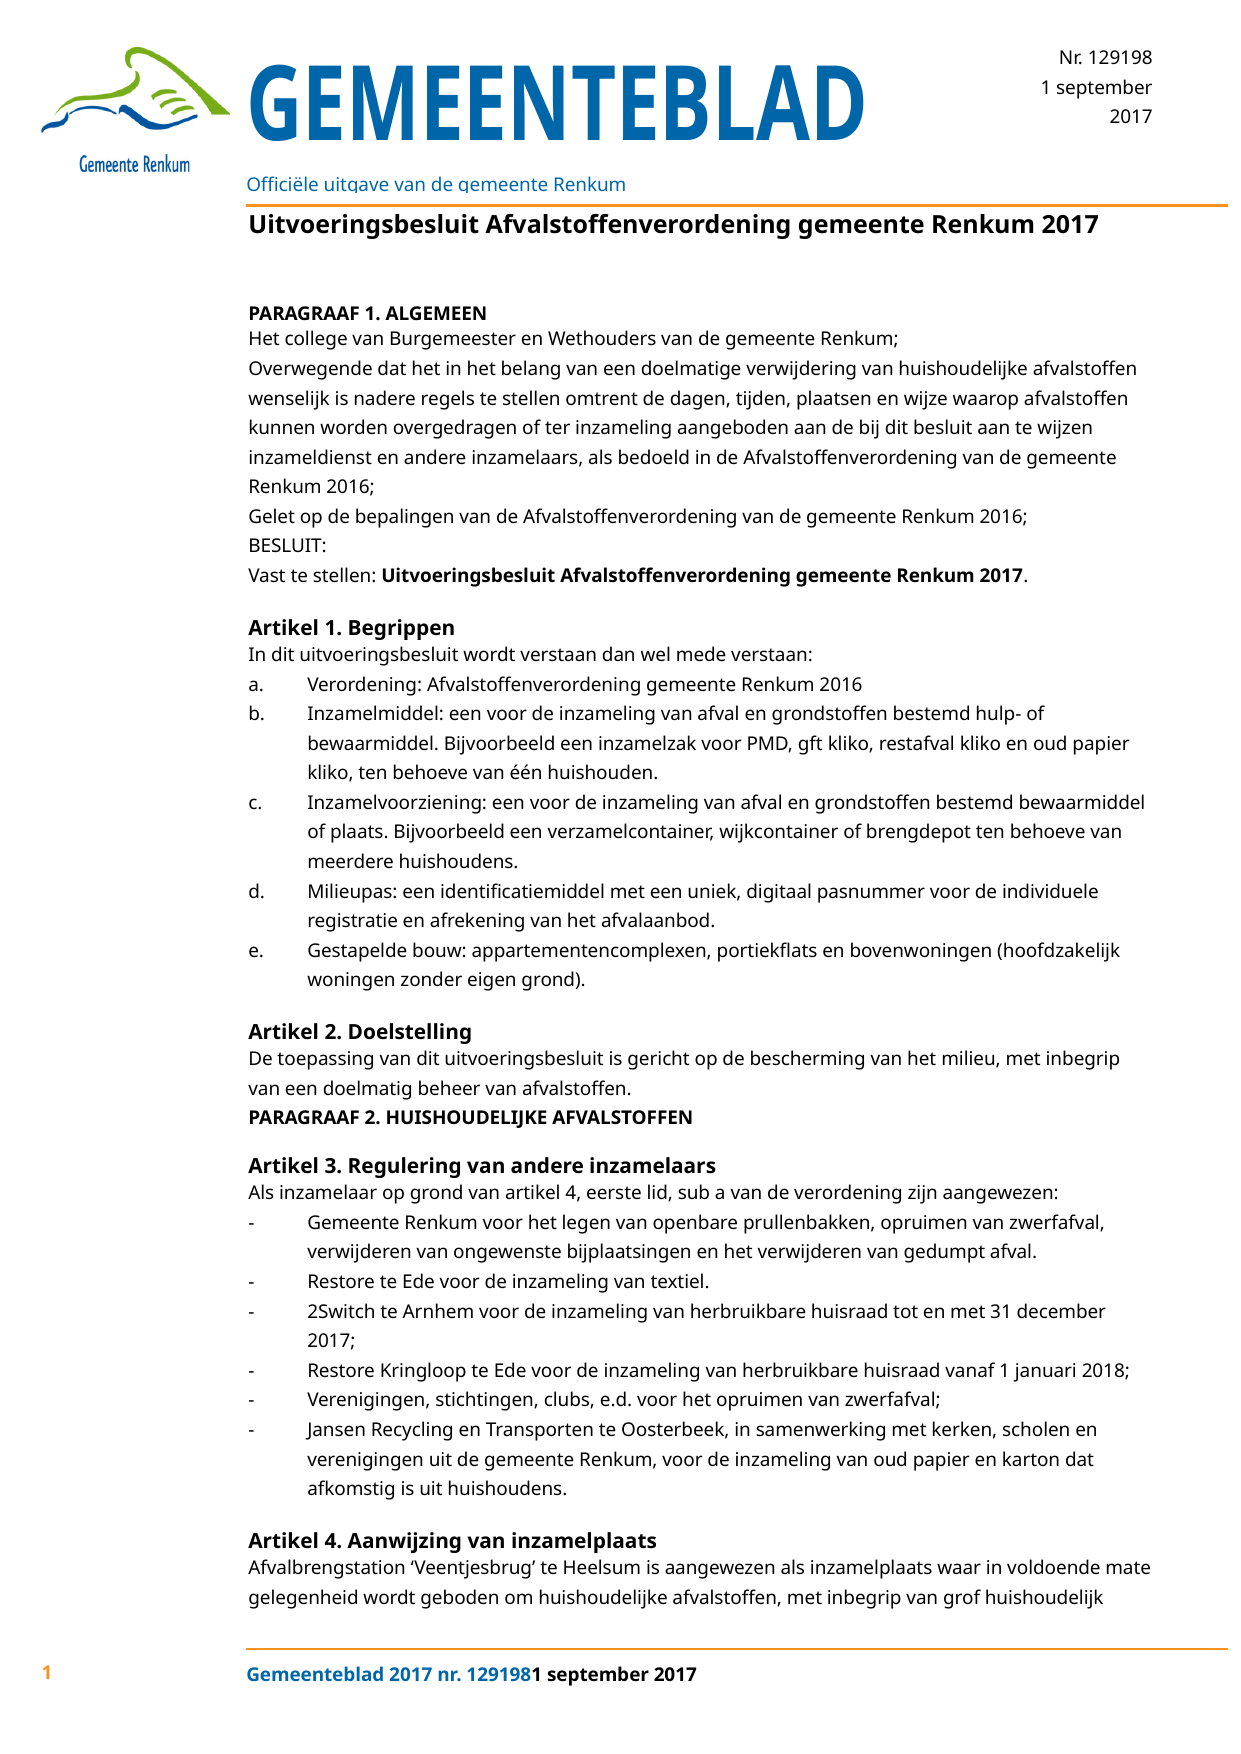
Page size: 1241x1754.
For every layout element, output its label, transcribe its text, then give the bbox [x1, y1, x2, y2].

text BESLUIT: [248, 533, 1152, 558]
list Restore Kringloop te Ede voor de inzameling van herbruikbare huisraad vanaf 1 januari 2018; [248, 1357, 1152, 1383]
list Inzamelvoorziening: een voor de inzameling van afval en grondstoffen bestemd bewaarmiddel of plaats. Bijvoorbeeld een verzamelcontainer, wijkcontainer of brengdepot ten behoeve van meerdere huishoudens. [248, 789, 1152, 874]
text Artikel 3. Regulering van andere inzamelaars [248, 1151, 1152, 1179]
text Artikel 4. Aanwijzing van inzamelplaats [248, 1526, 1152, 1554]
text In dit uitvoeringsbesluit wordt verstaan dan wel mede verstaan: [248, 641, 1152, 667]
text Gelet op de bepalingen van de Afvalstoffenverordening van de gemeente Renkum 2016; [248, 503, 1152, 529]
list Milieupas: een identificatiemiddel met een uniek, digitaal pasnummer voor de individuele registratie en afrekening van het afvalaanbod. [248, 878, 1152, 933]
text Artikel 2. Doelstelling [248, 1017, 1152, 1045]
list Verenigingen, stichtingen, clubs, e.d. voor het opruimen van zwerfafval; [248, 1387, 1152, 1412]
list 2Switch te Arnhem voor de inzameling van herbruikbare huisraad tot en met 31 december 2017; [248, 1298, 1152, 1353]
text Uitvoeringsbesluit Afvalstoffenverordening gemeente Renkum 2017 [248, 207, 1152, 241]
text Als inzamelaar op grond van artikel 4, eerste lid, sub a van de verordening zijn aangewezen: [248, 1179, 1152, 1205]
list Jansen Recycling en Transporten te Oosterbeek, in samenwerking met kerken, scholen en verenigingen uit de gemeente Renkum, voor de inzameling van oud papier en karton dat afkomstig is uit huishoudens. [248, 1416, 1152, 1501]
text Artikel 1. Begrippen [248, 613, 1152, 641]
text De toepassing van dit uitvoeringsbesluit is gericht op de bescherming van het milieu, met inbegrip van een doelmatig beheer van afvalstoffen. [248, 1045, 1152, 1101]
list Gestapelde bouw: appartementencomplexen, portiekflats en bovenwoningen (hoofdzakelijk woningen zonder eigen grond). [248, 937, 1152, 992]
text Afvalbrengstation ‘Veentjesbrug’ te Heelsum is aangewezen als inzamelplaats waar in voldoende mate gelegenheid wordt geboden om huishoudelijke afvalstoffen, met inbegrip van grof huishoudelijk [248, 1554, 1152, 1609]
text Het college van Burgemeester en Wethouders van de gemeente Renkum; [248, 326, 1152, 351]
text Overwegende dat het in het belang van een doelmatige verwijdering van huishoudelijke afvalstoffen wenselijk is nadere regels te stellen omtrent de dagen, tijden, plaatsen en wijze waarop afvalstoffen kunnen worden overgedragen of ter inzameling aangeboden aan de bij dit besluit aan te wijzen inzameldienst en andere inzamelaars, als bedoeld in de Afvalstoffenverordening van de gemeente Renkum 2016; [248, 355, 1152, 499]
list Verordening: Afvalstoffenverordening gemeente Renkum 2016 [248, 671, 1152, 696]
text PARAGRAAF 1. ALGEMEEN [248, 300, 1152, 326]
list Gemeente Renkum voor het legen van openbare prullenbakken, opruimen van zwerfafval, verwijderen van ongewenste bijplaatsingen en het verwijderen van gedumpt afval. [248, 1209, 1152, 1264]
picture [41, 47, 231, 172]
text PARAGRAAF 2. HUISHOUDELIJKE AFVALSTOFFEN [248, 1104, 1152, 1130]
list Restore te Ede voor de inzameling van textiel. [248, 1268, 1152, 1294]
text Vast te stellen: Uitvoeringsbesluit Afvalstoffenverordening gemeente Renkum 2017. [248, 562, 1152, 588]
list Inzamelmiddel: een voor de inzameling van afval en grondstoffen bestemd hulp- of bewaarmiddel. Bijvoorbeeld een inzamelzak voor PMD, gft kliko, restafval kliko en oud papier kliko, ten behoeve van één huishouden. [248, 700, 1152, 785]
